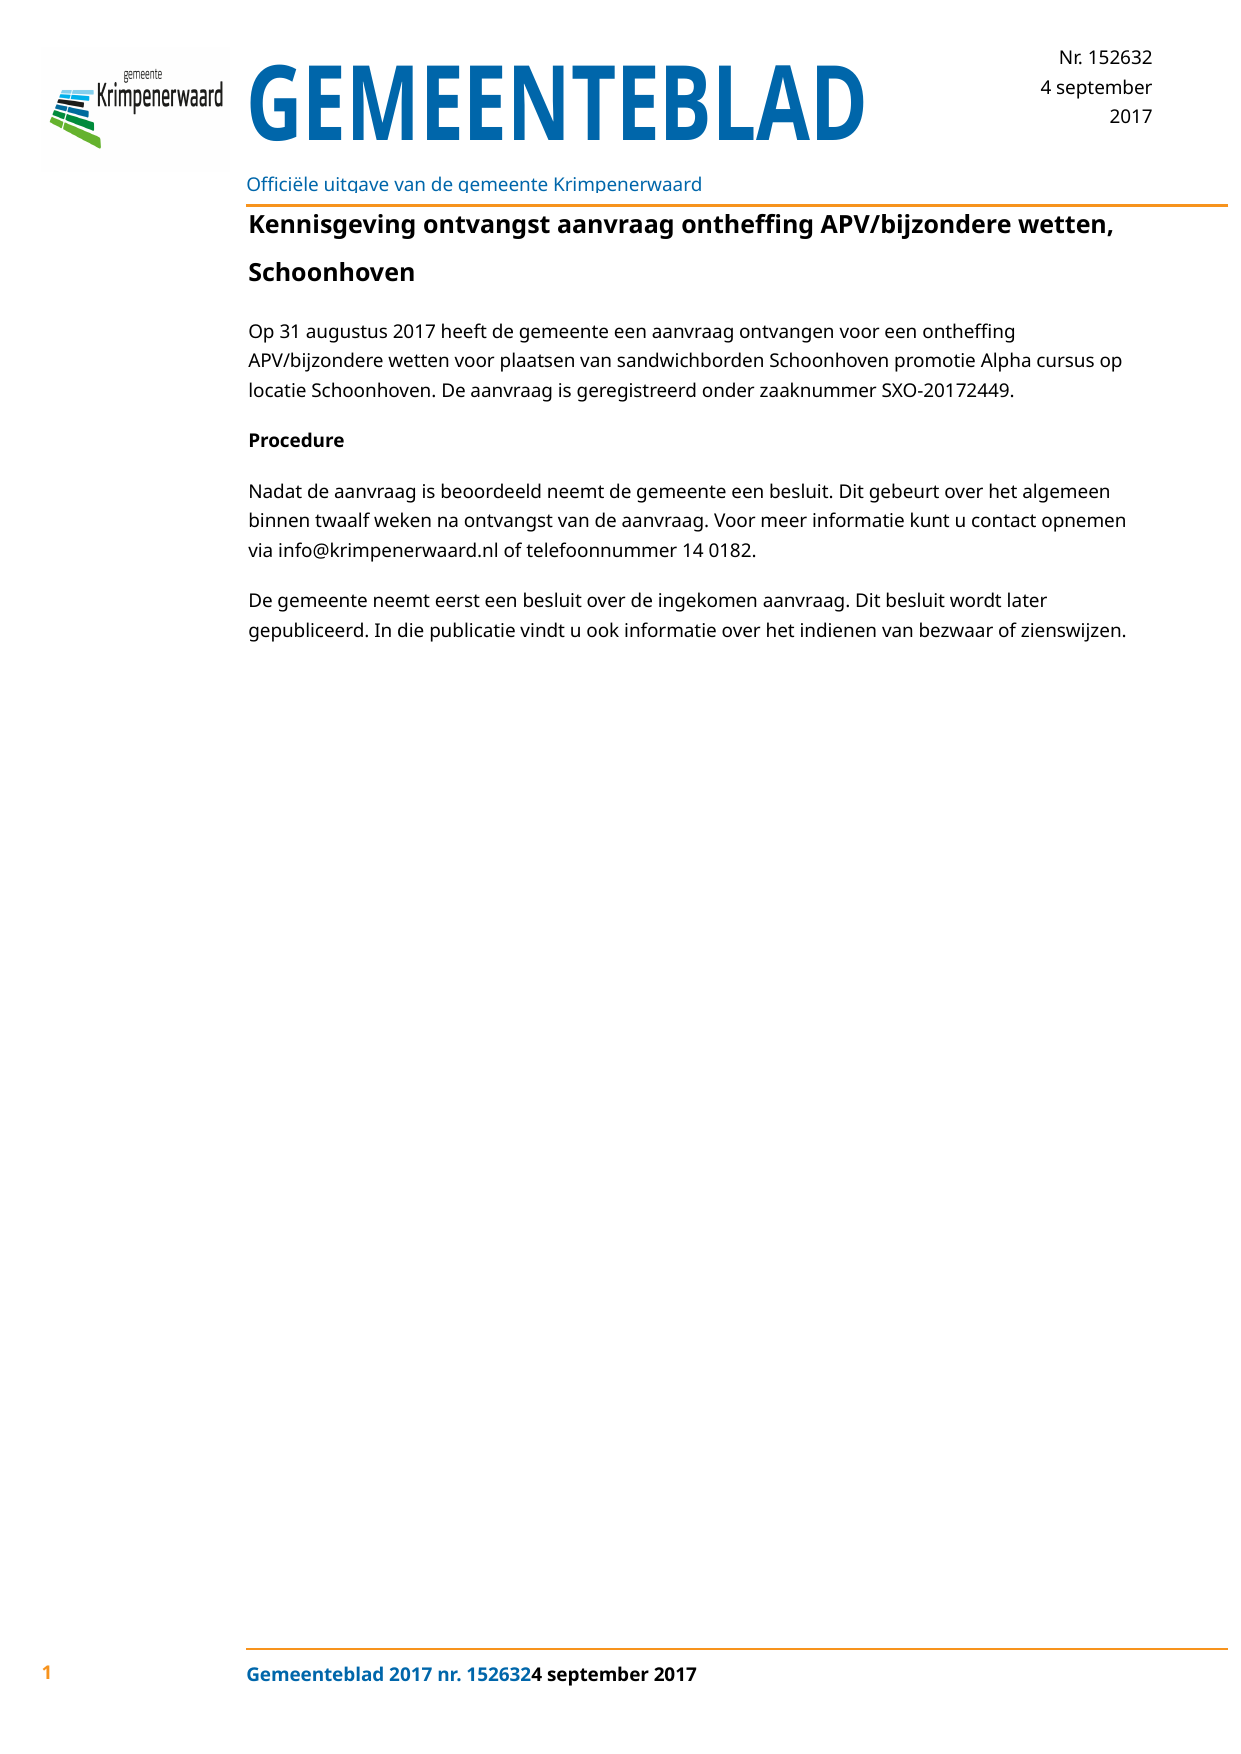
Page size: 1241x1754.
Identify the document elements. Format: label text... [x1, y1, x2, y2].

text Op 31 augustus 2017 heeft de gemeente een aanvraag ontvangen voor een ontheffing APV/bijzondere wetten voor plaatsen van sandwichborden Schoonhoven promotie Alpha cursus op locatie Schoonhoven. De aanvraag is geregistreerd onder zaaknummer SXO-20172449. [248, 318, 1152, 403]
text De gemeente neemt eerst een besluit over de ingekomen aanvraag. Dit besluit wordt later gepubliceerd. In die publicatie vindt u ook informatie over het indienen van bezwaar of zienswijzen. [248, 587, 1152, 643]
text Kennisgeving ontvangst aanvraag ontheffing APV/bijzondere wetten, Schoonhoven [248, 207, 1152, 288]
text Procedure [248, 427, 1152, 453]
picture [41, 47, 231, 172]
text Nadat de aanvraag is beoordeeld neemt de gemeente een besluit. Dit gebeurt over het algemeen binnen twaalf weken na ontvangst van de aanvraag. Voor meer informatie kunt u contact opnemen via info@krimpenerwaard.nl of telefoonnummer 14 0182. [248, 478, 1152, 563]
